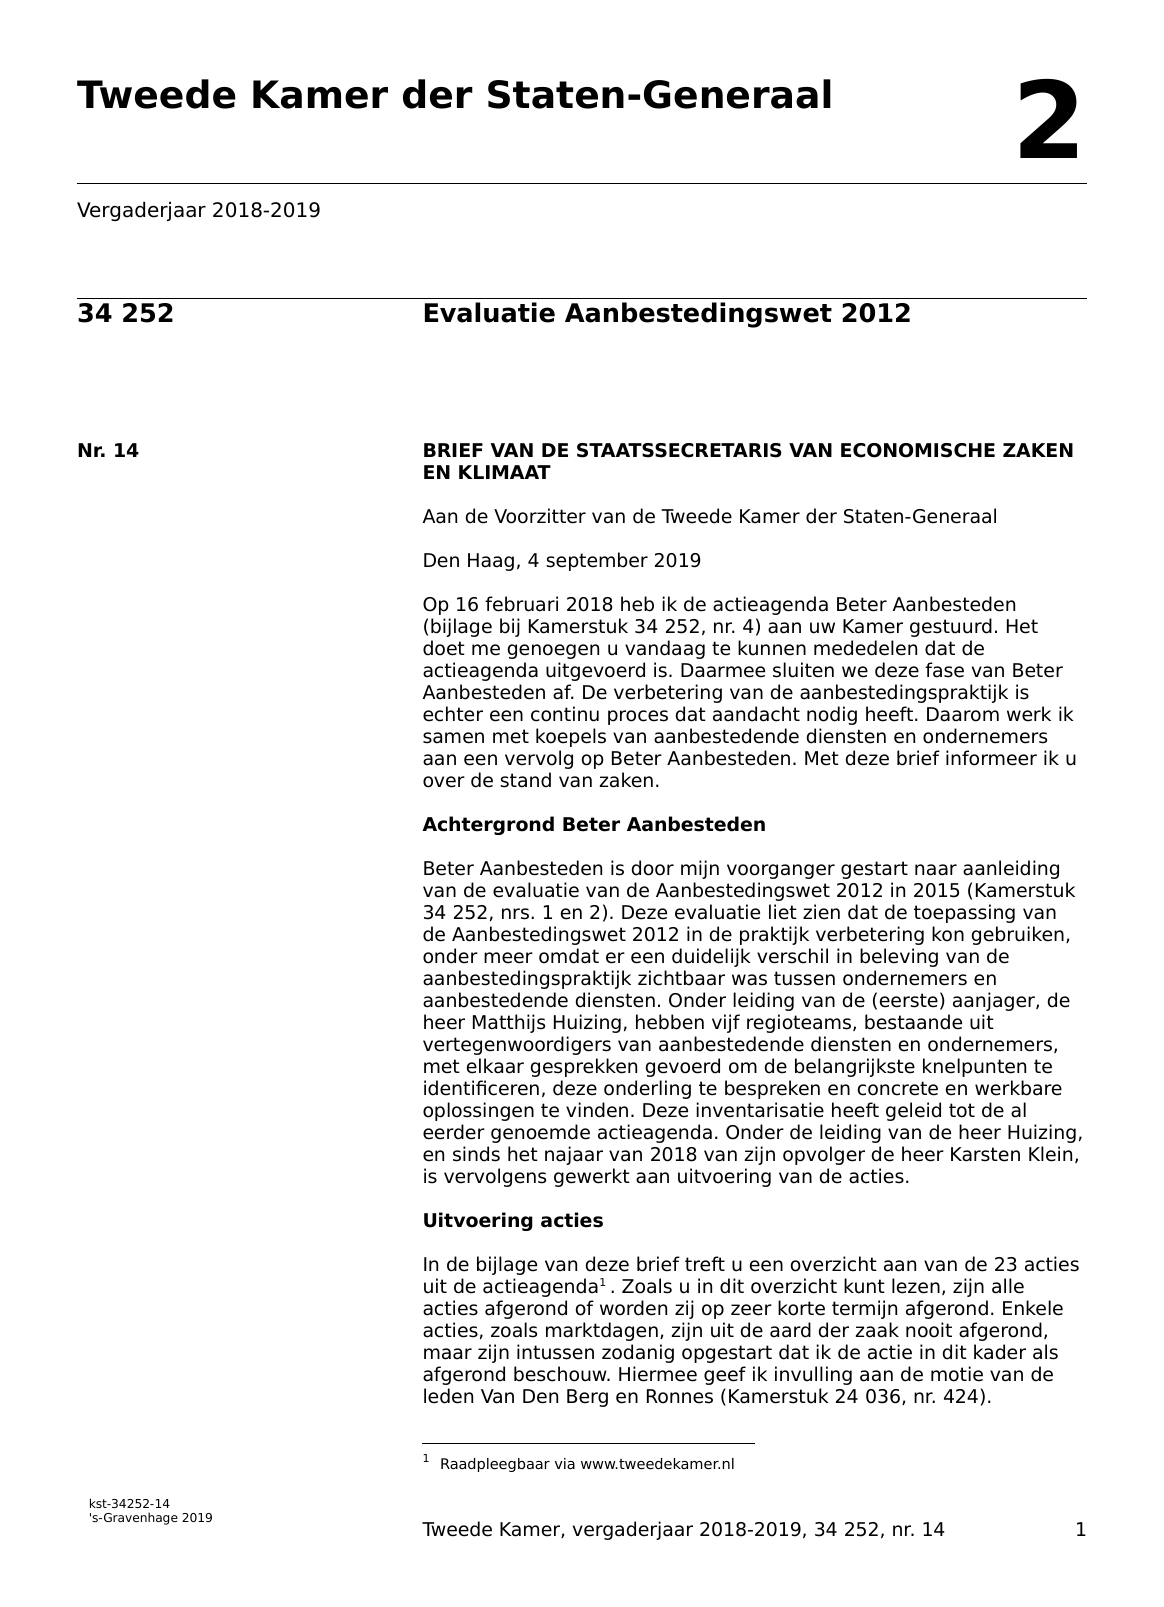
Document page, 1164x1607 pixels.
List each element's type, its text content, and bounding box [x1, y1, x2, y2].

subtitle Nr. 14 BRIEF VAN DE STAATSSECRETARIS VAN ECONOMISCHE ZAKEN EN KLIMAAT [77, 440, 1087, 484]
table_cell Vergaderjaar 2018-2019 [77, 184, 1087, 298]
subtitle Achtergrond Beter Aanbesteden [422, 814, 1087, 836]
table_header Tweede Kamer der Staten-Generaal [77, 59, 886, 183]
text Aan de Voorzitter van de Tweede Kamer der Staten-Generaal [422, 506, 1087, 528]
subtitle Uitvoering acties [422, 1210, 1087, 1232]
text In de bijlage van deze brief treft u een overzicht aan van de 23 acties uit de actieagenda. Zoals u in dit overzicht kunt lezen, zijn alle acties afgerond of worden zij op zeer korte termijn afgerond. Enkele acties, zoals marktdagen, zijn uit de aard der zaak nooit afgerond, maar zijn intussen zodanig opgestart dat ik de actie in dit kader als afgerond beschouw. Hiermee geef ik invulling aan de motie van de leden Van Den Berg en Ronnes (Kamerstuk 24 036, nr. 424). [422, 1254, 1087, 1408]
text kst-34252-14 [88, 1497, 323, 1511]
text 's-Gravenhage 2019 [88, 1511, 323, 1525]
text Beter Aanbesteden is door mijn voorganger gestart naar aanleiding van de evaluatie van de Aanbestedingswet 2012 in 2015 (Kamerstuk 34 252, nrs. 1 en 2). Deze evaluatie liet zien dat de toepassing van de Aanbestedingswet 2012 in de praktijk verbetering kon gebruiken, onder meer omdat er een duidelijk verschil in beleving van de aanbestedingspraktijk zichtbaar was tussen ondernemers en aanbestedende diensten. Onder leiding van de (eerste) aanjager, de heer Matthijs Huizing, hebben vijf regioteams, bestaande uit vertegenwoordigers van aanbestedende diensten en ondernemers, met elkaar gesprekken gevoerd om de belangrijkste knelpunten te identificeren, deze onderling te bespreken en concrete en werkbare oplossingen te vinden. Deze inventarisatie heeft geleid tot de al eerder genoemde actieagenda. Onder de leiding van de heer Huizing, en sinds het najaar van 2018 van zijn opvolger de heer Karsten Klein, is vervolgens gewerkt aan uitvoering van de acties. [422, 858, 1087, 1188]
subtitle 34 252 Evaluatie Aanbestedingswet 2012 [77, 299, 1087, 329]
table_header 2 [886, 59, 1087, 183]
text Op 16 februari 2018 heb ik de actieagenda Beter Aanbesteden (bijlage bij Kamerstuk 34 252, nr. 4) aan uw Kamer gestuurd. Het doet me genoegen u vandaag te kunnen mededelen dat de actieagenda uitgevoerd is. Daarmee sluiten we deze fase van Beter Aanbesteden af. De verbetering van de aanbestedingspraktijk is echter een continu proces dat aandacht nodig heeft. Daarom werk ik samen met koepels van aanbestedende diensten en ondernemers aan een vervolg op Beter Aanbesteden. Met deze brief informeer ik u over de stand van zaken. [422, 594, 1087, 792]
text Den Haag, 4 september 2019 [422, 550, 1087, 572]
text Raadpleegbaar via www.tweedekamer.nl [422, 1452, 1087, 1474]
